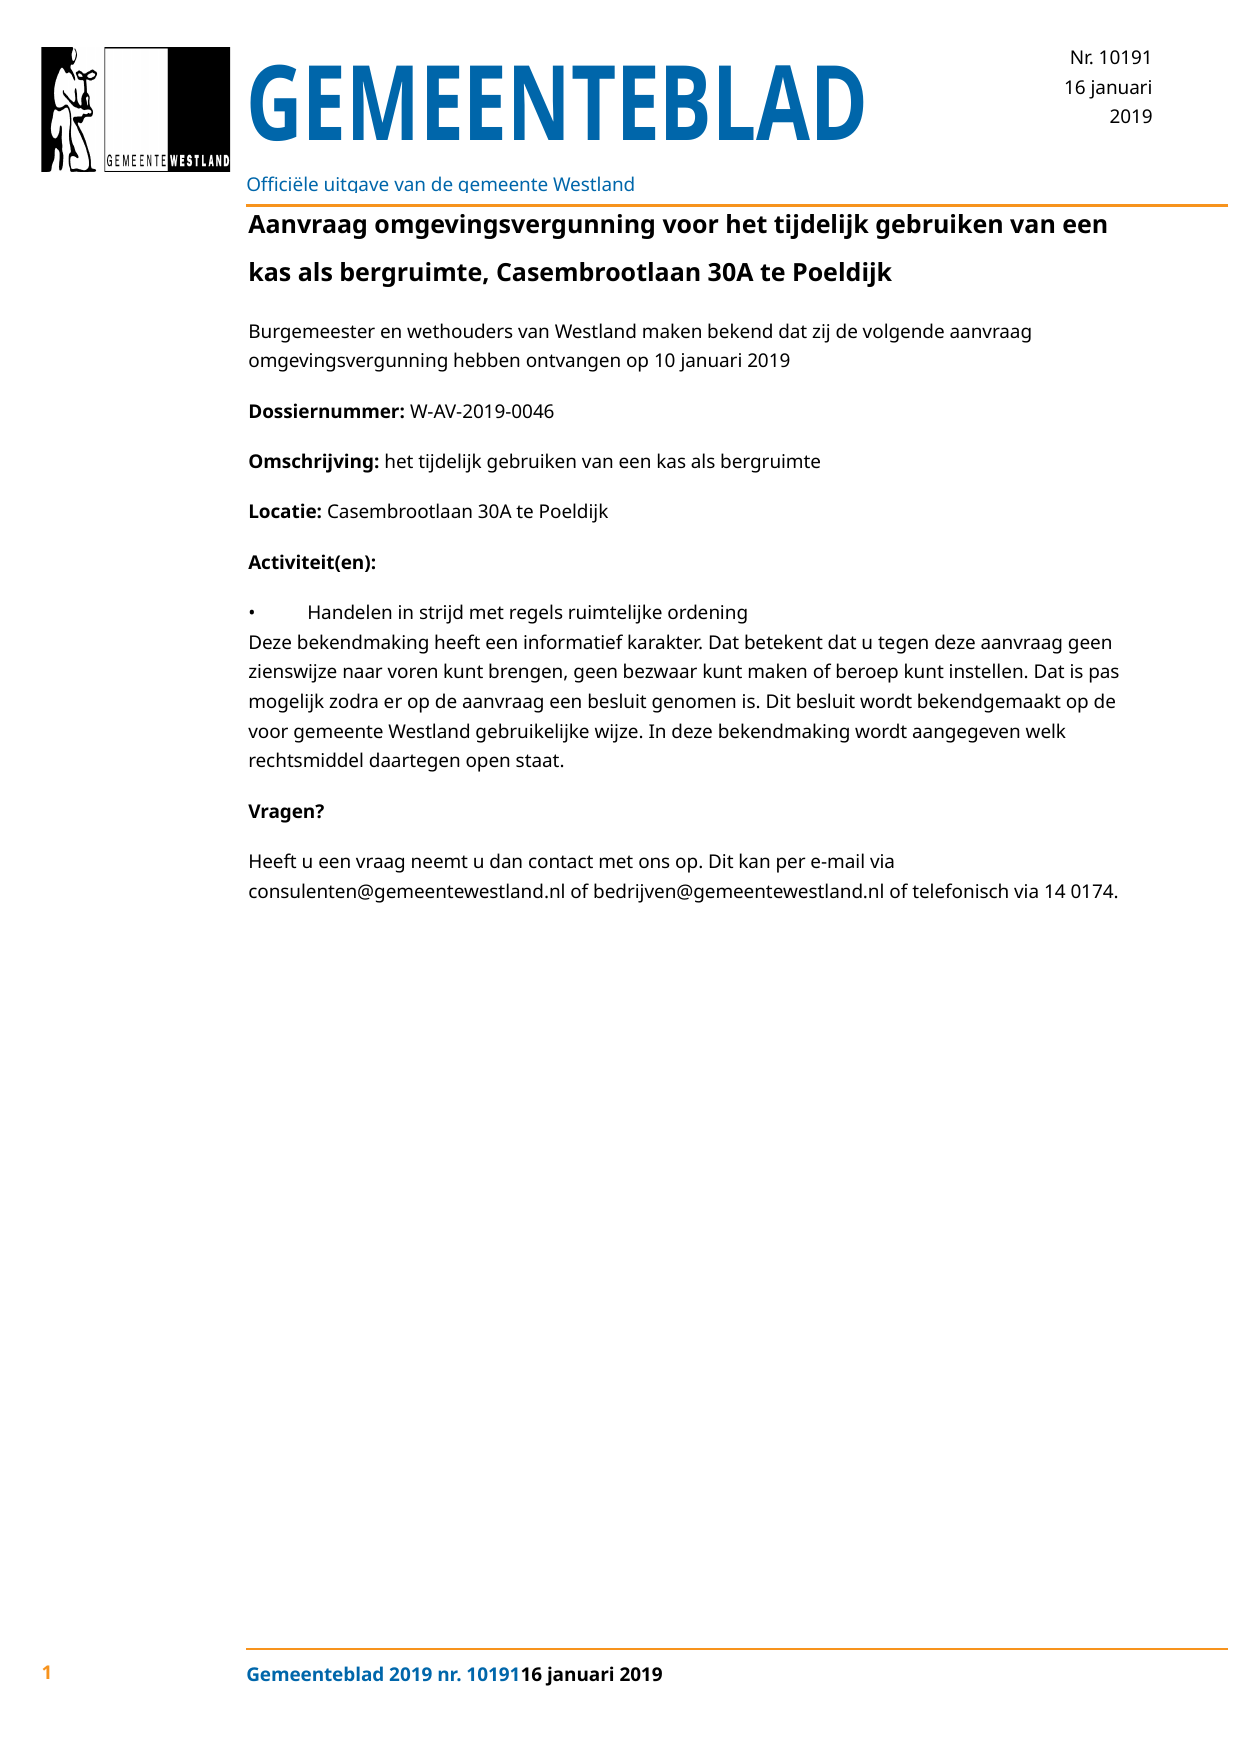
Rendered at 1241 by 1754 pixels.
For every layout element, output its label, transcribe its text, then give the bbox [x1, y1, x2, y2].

list Handelen in strijd met regels ruimtelijke ordening [248, 599, 1152, 625]
text Aanvraag omgevingsvergunning voor het tijdelijk gebruiken van een kas als bergruimte, Casembrootlaan 30A te Poeldijk [248, 207, 1152, 288]
text Deze bekendmaking heeft een informatief karakter. Dat betekent dat u tegen deze aanvraag geen zienswijze naar voren kunt brengen, geen bezwaar kunt maken of beroep kunt instellen. Dat is pas mogelijk zodra er op de aanvraag een besluit genomen is. Dit besluit wordt bekendgemaakt op de voor gemeente Westland gebruikelijke wijze. In deze bekendmaking wordt aangegeven welk rechtsmiddel daartegen open staat. [248, 629, 1152, 773]
text Locatie: Casembrootlaan 30A te Poeldijk [248, 499, 1152, 524]
text Dossiernummer: W-AV-2019-0046 [248, 398, 1152, 424]
text Activiteit(en): [248, 549, 1152, 575]
text Burgemeester en wethouders van Westland maken bekend dat zij de volgende aanvraag omgevingsvergunning hebben ontvangen op 10 januari 2019 [248, 318, 1152, 373]
text Vragen? [248, 798, 1152, 824]
picture [41, 47, 231, 172]
text Heeft u een vraag neemt u dan contact met ons op. Dit kan per e-mail via consulenten@gemeentewestland.nl of bedrijven@gemeentewestland.nl of telefonisch via 14 0174. [248, 848, 1152, 904]
text Omschrijving: het tijdelijk gebruiken van een kas als bergruimte [248, 448, 1152, 474]
